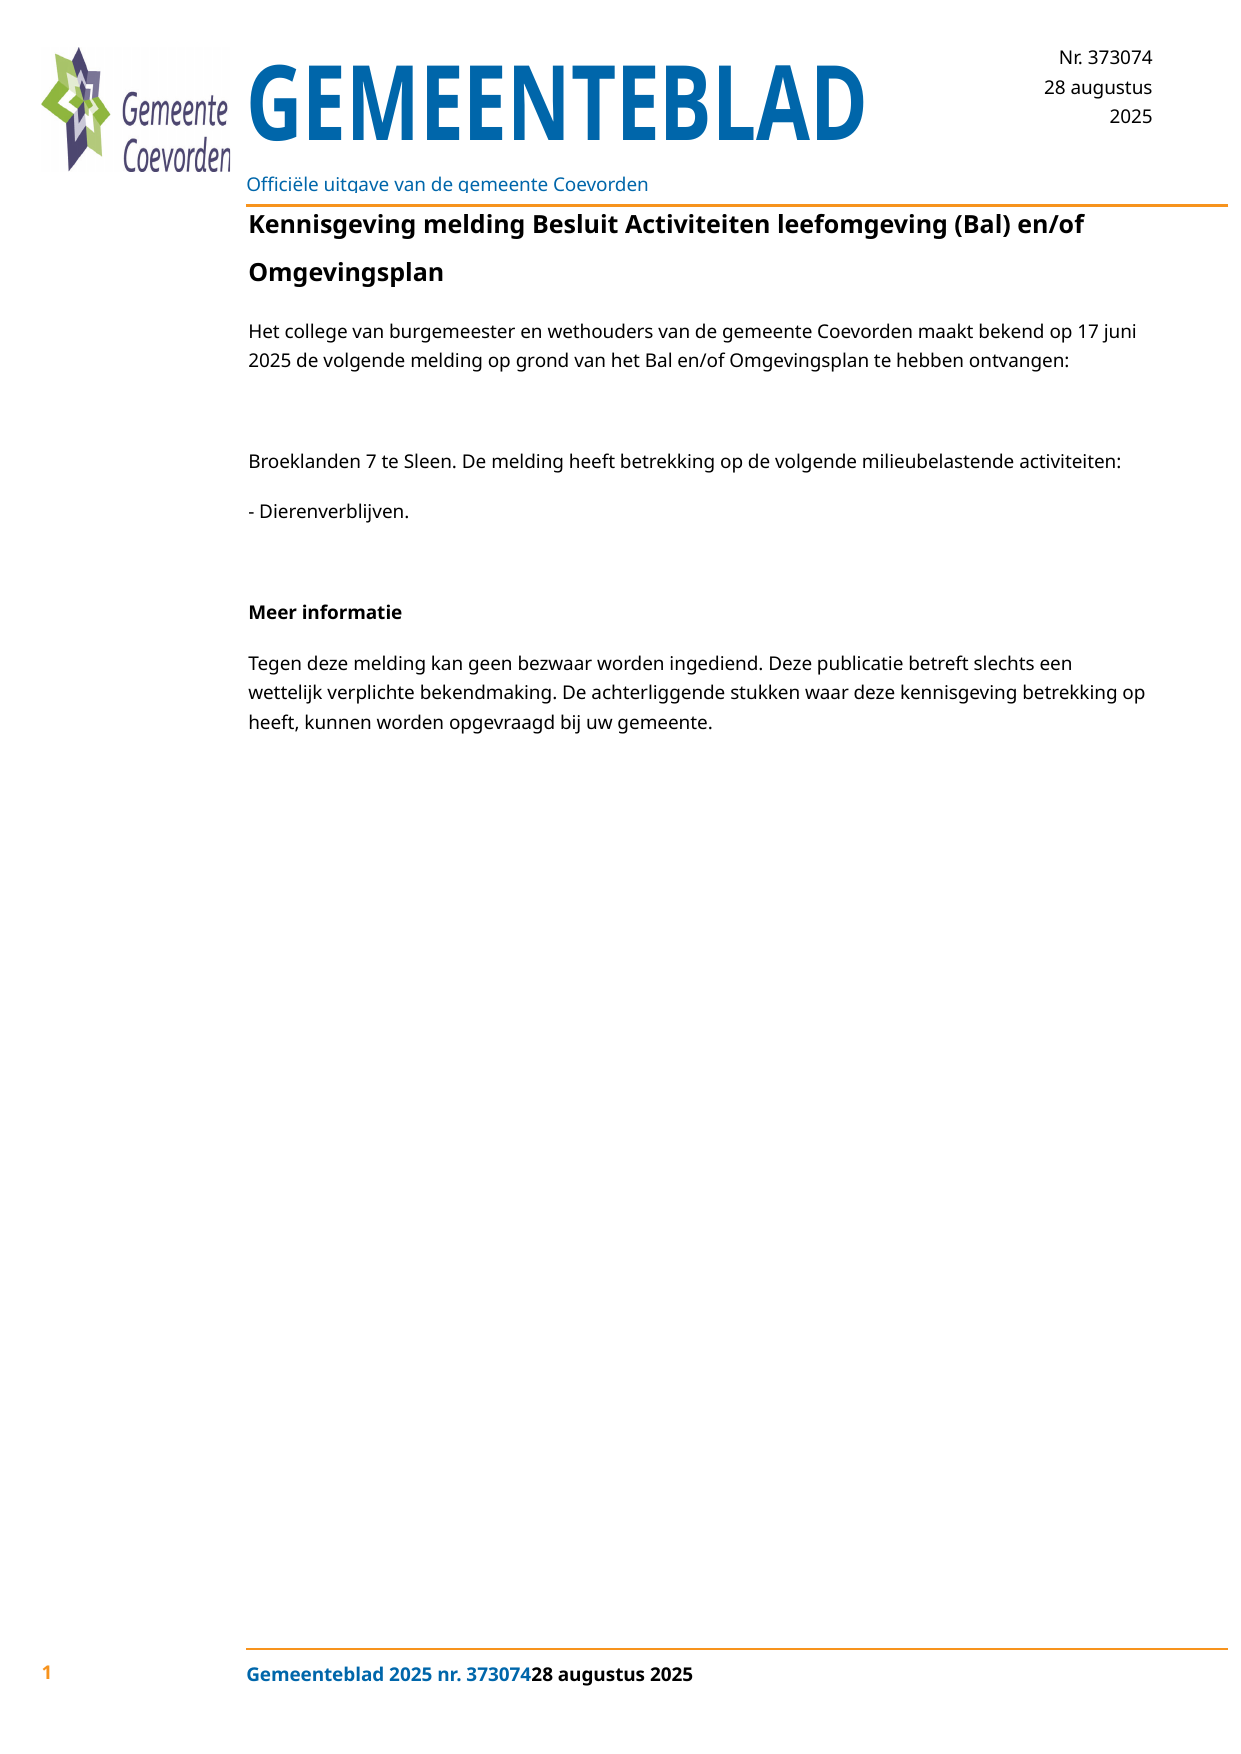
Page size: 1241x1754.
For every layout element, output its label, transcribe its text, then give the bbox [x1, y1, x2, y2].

text Broeklanden 7 te Sleen. De melding heeft betrekking op de volgende milieubelastende activiteiten: [248, 448, 1152, 474]
text Kennisgeving melding Besluit Activiteiten leefomgeving (Bal) en/of Omgevingsplan [248, 207, 1152, 288]
text Het college van burgemeester en wethouders van de gemeente Coevorden maakt bekend op 17 juni 2025 de volgende melding op grond van het Bal en/of Omgevingsplan te hebben ontvangen: [248, 318, 1152, 373]
picture [41, 47, 231, 172]
text Tegen deze melding kan geen bezwaar worden ingediend. Deze publicatie betreft slechts een wettelijk verplichte bekendmaking. De achterliggende stukken waar deze kennisgeving betrekking op heeft, kunnen worden opgevraagd bij uw gemeente. [248, 650, 1152, 735]
text Meer informatie [248, 599, 1152, 625]
text - Dierenverblijven. [248, 499, 1152, 524]
